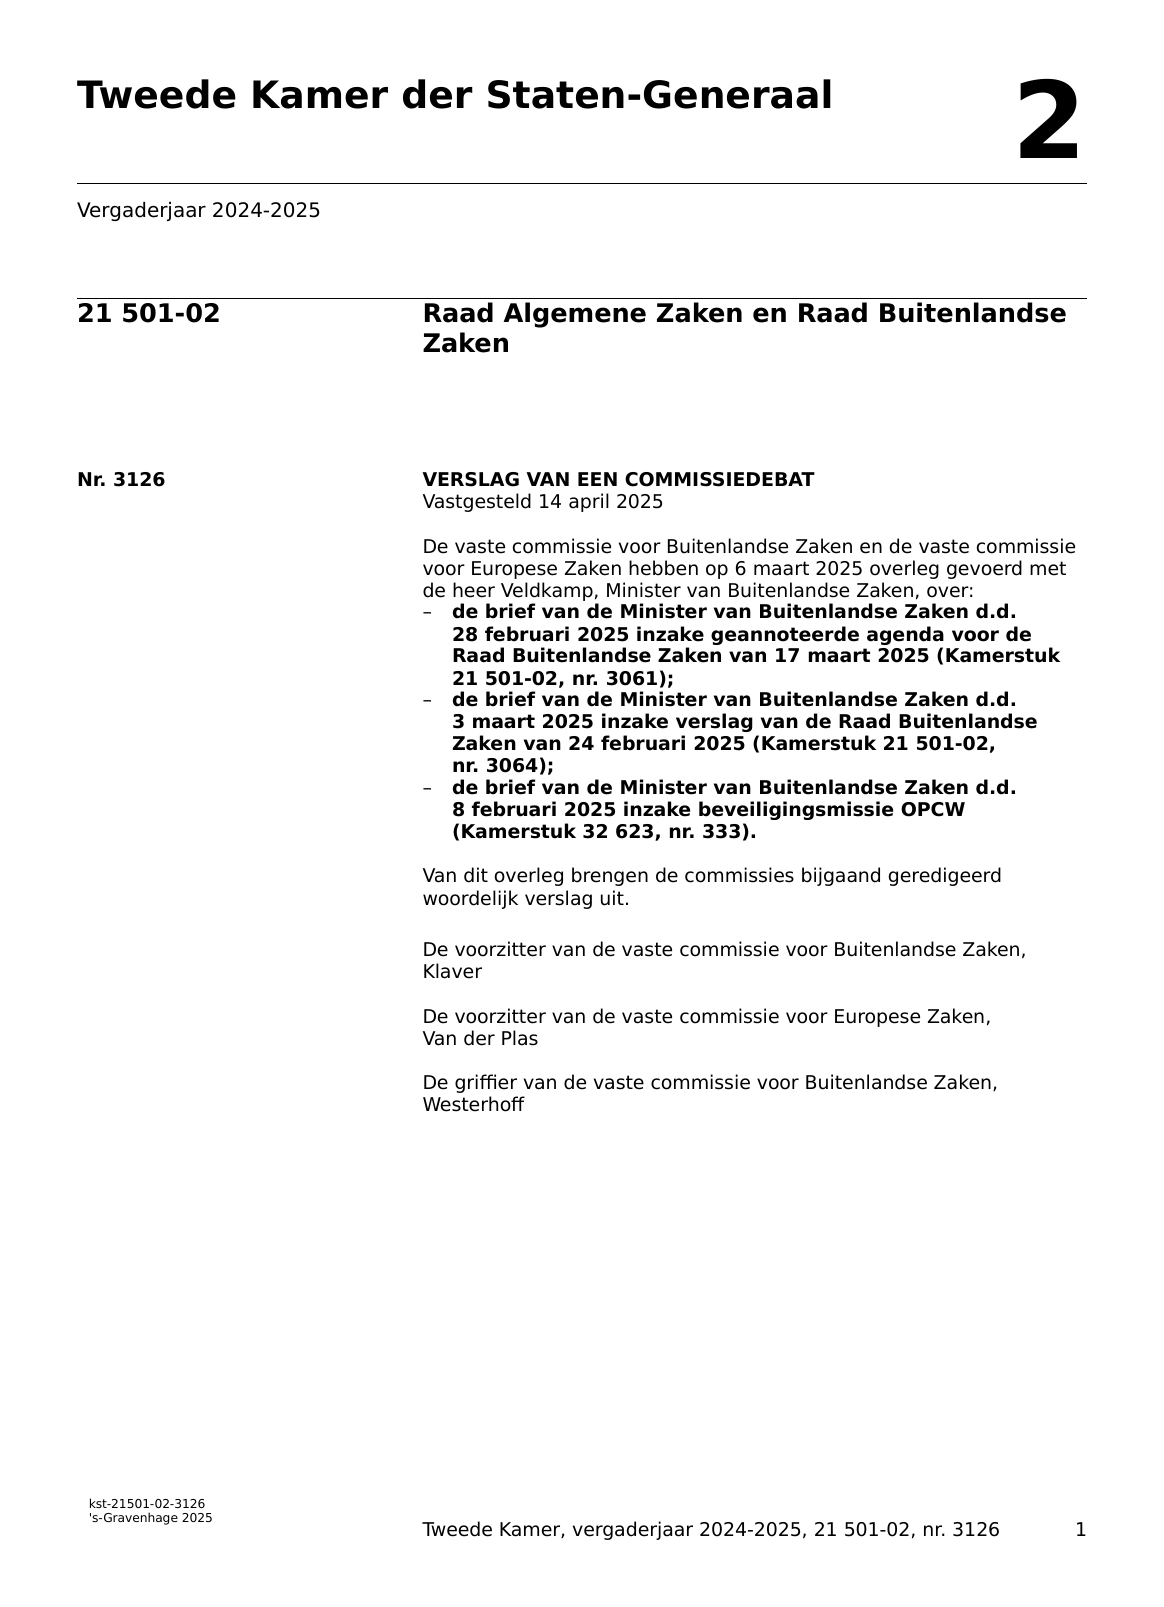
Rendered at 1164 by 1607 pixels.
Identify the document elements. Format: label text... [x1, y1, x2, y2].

text – de brief van de Minister van Buitenlandse Zaken d.d. 28 februari 2025 inzake geannoteerde agenda voor de Raad Buitenlandse Zaken van 17 maart 2025 (Kamerstuk 21 501-02, nr. 3061); [422, 601, 1087, 689]
table_cell Vergaderjaar 2024-2025 [77, 184, 1087, 298]
text De voorzitter van de vaste commissie voor Buitenlandse Zaken, Klaver [422, 939, 1087, 983]
text 's-Gravenhage 2025 [88, 1511, 323, 1525]
table_header Tweede Kamer der Staten-Generaal [77, 59, 886, 183]
text Vastgesteld 14 april 2025 [422, 491, 1087, 513]
subtitle 21 501-02 Raad Algemene Zaken en Raad Buitenlandse Zaken [77, 299, 1087, 358]
text De griffier van de vaste commissie voor Buitenlandse Zaken, Westerhoff [422, 1072, 1087, 1116]
text Van dit overleg brengen de commissies bijgaand geredigeerd woordelijk verslag uit. [422, 865, 1087, 909]
text De vaste commissie voor Buitenlandse Zaken en de vaste commissie voor Europese Zaken hebben op 6 maart 2025 overleg gevoerd met de heer Veldkamp, Minister van Buitenlandse Zaken, over: [422, 536, 1087, 601]
text – de brief van de Minister van Buitenlandse Zaken d.d. 8 februari 2025 inzake beveiligingsmissie OPCW (Kamerstuk 32 623, nr. 333). [422, 777, 1087, 843]
text kst-21501-02-3126 [88, 1497, 323, 1511]
subtitle Nr. 3126 VERSLAG VAN EEN COMMISSIEDEBAT [77, 469, 1087, 491]
table_header 2 [886, 59, 1087, 183]
text De voorzitter van de vaste commissie voor Europese Zaken, Van der Plas [422, 1006, 1087, 1049]
text – de brief van de Minister van Buitenlandse Zaken d.d. 3 maart 2025 inzake verslag van de Raad Buitenlandse Zaken van 24 februari 2025 (Kamerstuk 21 501-02, nr. 3064); [422, 689, 1087, 777]
